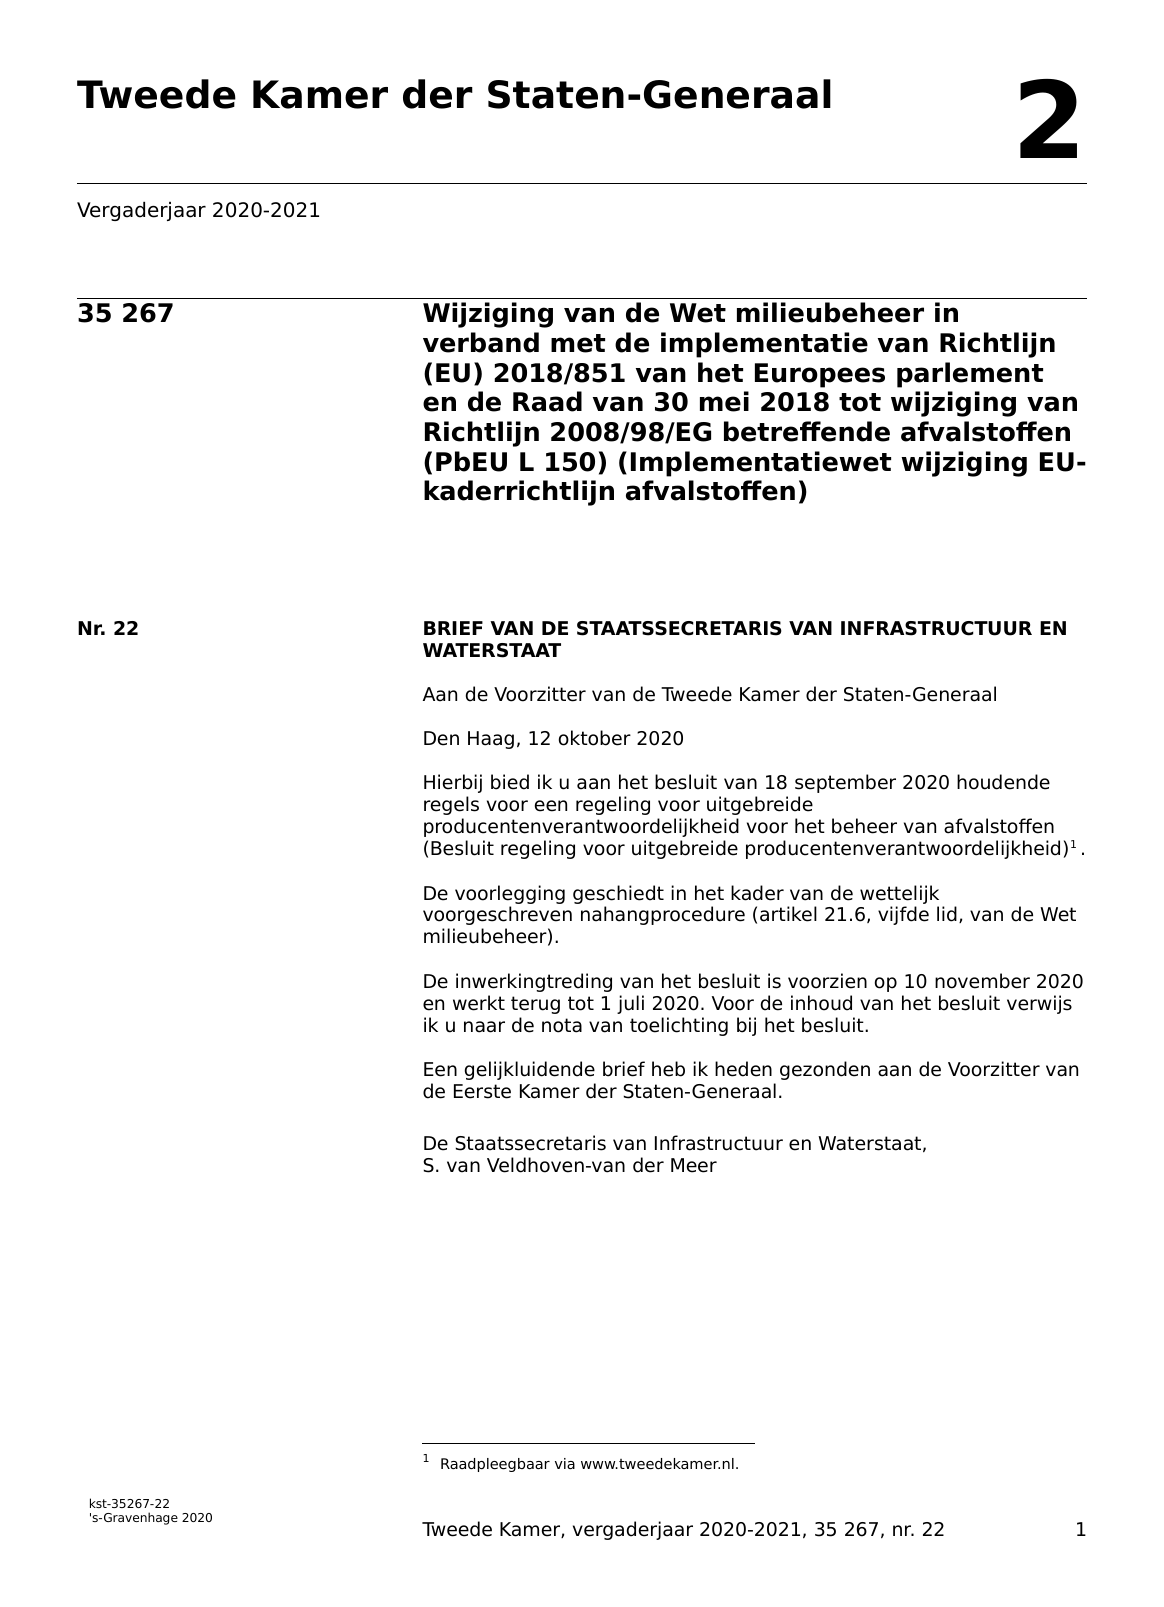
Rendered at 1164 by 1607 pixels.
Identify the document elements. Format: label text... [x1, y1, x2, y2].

text Den Haag, 12 oktober 2020 [422, 728, 1087, 750]
table_header 2 [886, 59, 1087, 183]
table_header Tweede Kamer der Staten-Generaal [77, 59, 886, 183]
text De Staatssecretaris van Infrastructuur en Waterstaat, S. van Veldhoven-van der Meer [422, 1133, 1087, 1177]
table_cell Vergaderjaar 2020-2021 [77, 184, 1087, 298]
subtitle 35 267 Wijziging van de Wet milieubeheer in verband met de implementatie van Richtlijn (EU) 2018/851 van het Europees parlement en de Raad van 30 mei 2018 tot wijziging van Richtlijn 2008/98/EG betreffende afvalstoffen (PbEU L 150) (Implementatiewet wijziging EU-kaderrichtlijn afvalstoffen) [77, 299, 1087, 507]
text 's-Gravenhage 2020 [88, 1511, 323, 1525]
text Een gelijkluidende brief heb ik heden gezonden aan de Voorzitter van de Eerste Kamer der Staten-Generaal. [422, 1059, 1087, 1103]
text Aan de Voorzitter van de Tweede Kamer der Staten-Generaal [422, 684, 1087, 706]
text De voorlegging geschiedt in het kader van de wettelijk voorgeschreven nahangprocedure (artikel 21.6, vijfde lid, van de Wet milieubeheer). [422, 882, 1087, 948]
text kst-35267-22 [88, 1497, 323, 1511]
subtitle Nr. 22 BRIEF VAN DE STAATSSECRETARIS VAN INFRASTRUCTUUR EN WATERSTAAT [77, 618, 1087, 662]
text De inwerkingtreding van het besluit is voorzien op 10 november 2020 en werkt terug tot 1 juli 2020. Voor de inhoud van het besluit verwijs ik u naar de nota van toelichting bij het besluit. [422, 971, 1087, 1036]
text Hierbij bied ik u aan het besluit van 18 september 2020 houdende regels voor een regeling voor uitgebreide producentenverantwoordelijkheid voor het beheer van afvalstoffen (Besluit regeling voor uitgebreide producentenverantwoordelijkheid). [422, 772, 1087, 860]
text Raadpleegbaar via www.tweedekamer.nl. [422, 1452, 1087, 1474]
